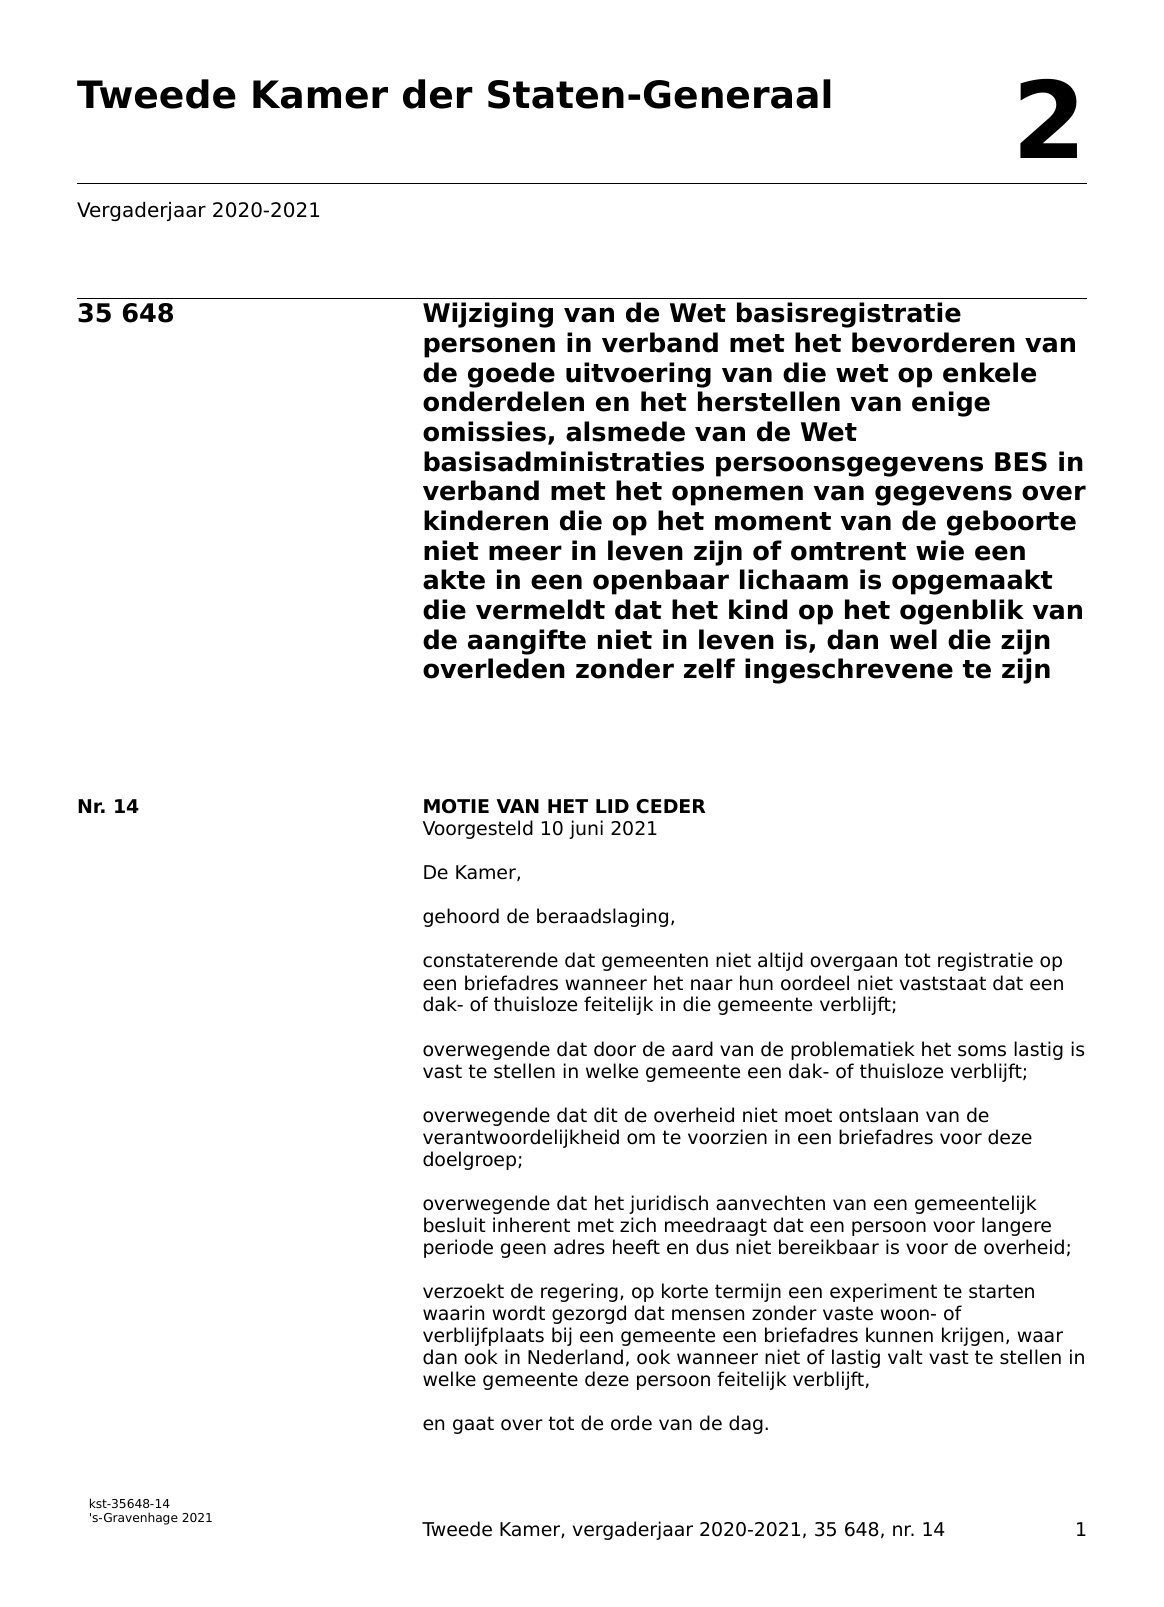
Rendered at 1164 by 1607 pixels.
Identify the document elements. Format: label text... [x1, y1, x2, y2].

text en gaat over tot de orde van de dag. [422, 1413, 1087, 1435]
text 's-Gravenhage 2021 [88, 1511, 323, 1525]
table_header Tweede Kamer der Staten-Generaal [77, 59, 886, 183]
text gehoord de beraadslaging, [422, 906, 1087, 928]
text Voorgesteld 10 juni 2021 [422, 818, 1087, 840]
text overwegende dat het juridisch aanvechten van een gemeentelijk besluit inherent met zich meedraagt dat een persoon voor langere periode geen adres heeft en dus niet bereikbaar is voor de overheid; [422, 1193, 1087, 1259]
subtitle Nr. 14 MOTIE VAN HET LID CEDER [77, 796, 1087, 818]
subtitle 35 648 Wijziging van de Wet basisregistratie personen in verband met het bevorderen van de goede uitvoering van die wet op enkele onderdelen en het herstellen van enige omissies, alsmede van de Wet basisadministraties persoonsgegevens BES in verband met het opnemen van gegevens over kinderen die op het moment van de geboorte niet meer in leven zijn of omtrent wie een akte in een openbaar lichaam is opgemaakt die vermeldt dat het kind op het ogenblik van de aangifte niet in leven is, dan wel die zijn overleden zonder zelf ingeschrevene te zijn [77, 299, 1087, 685]
text overwegende dat dit de overheid niet moet ontslaan van de verantwoordelijkheid om te voorzien in een briefadres voor deze doelgroep; [422, 1105, 1087, 1171]
text verzoekt de regering, op korte termijn een experiment te starten waarin wordt gezorgd dat mensen zonder vaste woon- of verblijfplaats bij een gemeente een briefadres kunnen krijgen, waar dan ook in Nederland, ook wanneer niet of lastig valt vast te stellen in welke gemeente deze persoon feitelijk verblijft, [422, 1281, 1087, 1391]
table_cell Vergaderjaar 2020-2021 [77, 184, 1087, 298]
text De Kamer, [422, 862, 1087, 884]
text kst-35648-14 [88, 1497, 323, 1511]
text constaterende dat gemeenten niet altijd overgaan tot registratie op een briefadres wanneer het naar hun oordeel niet vaststaat dat een dak- of thuisloze feitelijk in die gemeente verblijft; [422, 950, 1087, 1016]
table_header 2 [886, 59, 1087, 183]
text overwegende dat door de aard van de problematiek het soms lastig is vast te stellen in welke gemeente een dak- of thuisloze verblijft; [422, 1038, 1087, 1082]
